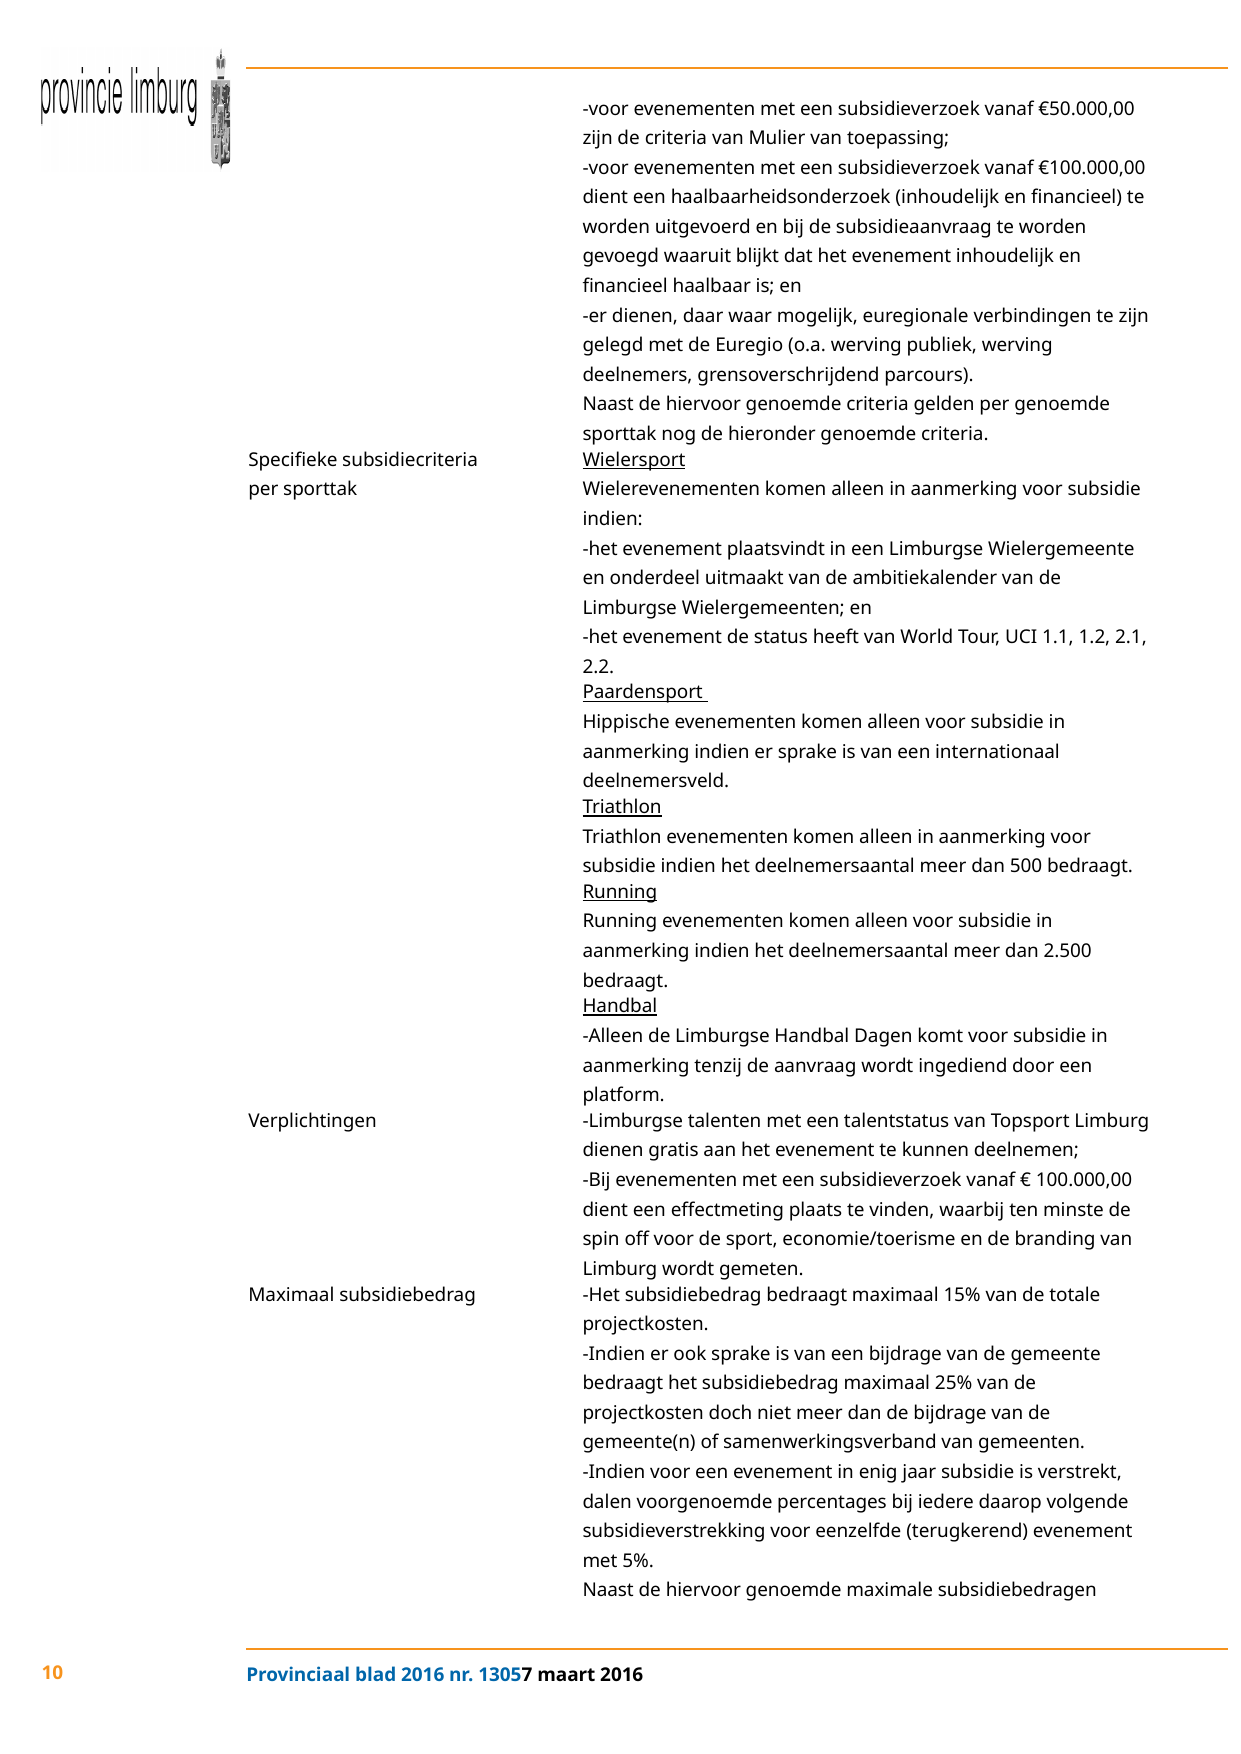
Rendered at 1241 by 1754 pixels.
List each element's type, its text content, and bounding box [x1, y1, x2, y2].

table_cell Wielersport Wielerevenementen komen alleen in aanmerking voor subsidie indien: -het evenement plaatsvindt in een Limburgse Wielergemeente en onderdeel uitmaakt van de ambitiekalender van de Limburgse Wielergemeenten; en -het evenement de status heeft van World Tour, UCI 1.1, 1.2, 2.1, 2.2. [582, 446, 1152, 679]
table_cell [248, 679, 582, 793]
table_cell Maximaal subsidiebedrag [248, 1281, 582, 1602]
table_cell -voor evenementen met een subsidieverzoek vanaf €50.000,00 zijn de criteria van Mulier van toepassing; -voor evenementen met een subsidieverzoek vanaf €100.000,00 dient een haalbaarheidsonderzoek (inhoudelijk en financieel) te worden uitgevoerd en bij de subsidieaanvraag te worden gevoegd waaruit blijkt dat het evenement inhoudelijk en financieel haalbaar is; en -er dienen, daar waar mogelijk, euregionale verbindingen te zijn gelegd met de Euregio (o.a. werving publiek, werving deelnemers, grensoverschrijdend parcours). Naast de hiervoor genoemde criteria gelden per genoemde sporttak nog de hieronder genoemde criteria. [582, 95, 1152, 446]
table_cell -Het subsidiebedrag bedraagt maximaal 15% van de totale projectkosten. -Indien er ook sprake is van een bijdrage van de gemeente bedraagt het subsidiebedrag maximaal 25% van de projectkosten doch niet meer dan de bijdrage van de gemeente(n) of samenwerkingsverband van gemeenten. -Indien voor een evenement in enig jaar subsidie is verstrekt, dalen voorgenoemde percentages bij iedere daarop volgende subsidieverstrekking voor eenzelfde (terugkerend) evenement met 5%. Naast de hiervoor genoemde maximale subsidiebedragen [582, 1281, 1152, 1602]
table_cell Paardensport Hippische evenementen komen alleen voor subsidie in aanmerking indien er sprake is van een internationaal deelnemersveld. [582, 679, 1152, 793]
table_cell Specifieke subsidiecriteria per sporttak [248, 446, 582, 679]
table_cell -Limburgse talenten met een talentstatus van Topsport Limburg dienen gratis aan het evenement te kunnen deelnemen; -Bij evenementen met een subsidieverzoek vanaf € 100.000,00 dient een effectmeting plaats te vinden, waarbij ten minste de spin off voor de sport, economie/toerisme en de branding van Limburg wordt gemeten. [582, 1107, 1152, 1281]
picture [41, 47, 231, 172]
table_cell [248, 993, 582, 1107]
table_cell Verplichtingen [248, 1107, 582, 1281]
table_cell [248, 793, 582, 878]
table_cell Triathlon Triathlon evenementen komen alleen in aanmerking voor subsidie indien het deelnemersaantal meer dan 500 bedraagt. [582, 793, 1152, 878]
table_cell [248, 878, 582, 993]
table_cell Running Running evenementen komen alleen voor subsidie in aanmerking indien het deelnemersaantal meer dan 2.500 bedraagt. [582, 878, 1152, 993]
table_cell [248, 95, 582, 446]
table_cell Handbal -Alleen de Limburgse Handbal Dagen komt voor subsidie in aanmerking tenzij de aanvraag wordt ingediend door een platform. [582, 993, 1152, 1107]
